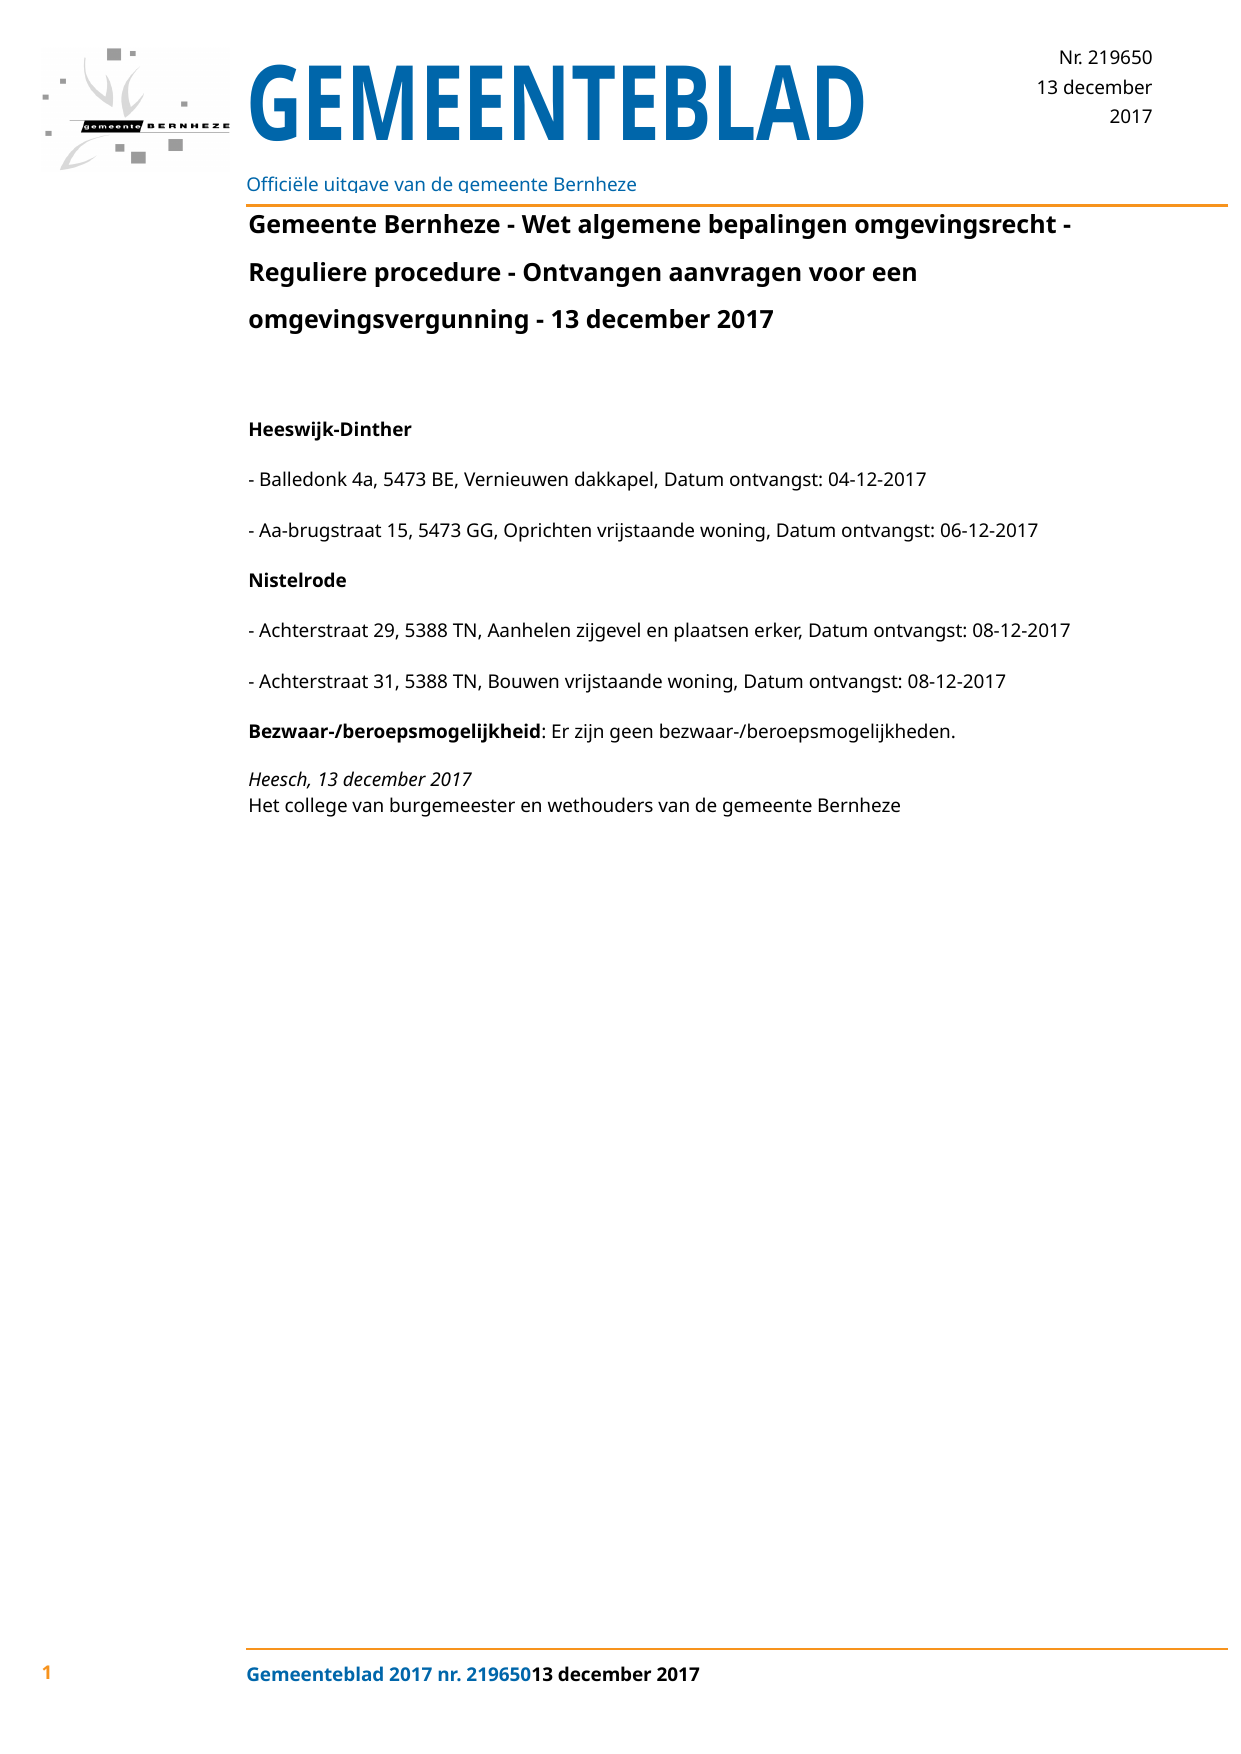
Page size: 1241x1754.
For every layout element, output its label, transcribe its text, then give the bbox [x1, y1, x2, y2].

picture [41, 47, 231, 172]
text Heeswijk-Dinther [248, 416, 1152, 442]
text Gemeente Bernheze - Wet algemene bepalingen omgevingsrecht - Reguliere procedure - Ontvangen aanvragen voor een omgevingsvergunning - 13 december 2017 [248, 207, 1152, 336]
text - Balledonk 4a, 5473 BE, Vernieuwen dakkapel, Datum ontvangst: 04-12-2017 [248, 466, 1152, 492]
text - Achterstraat 29, 5388 TN, Aanhelen zijgevel en plaatsen erker, Datum ontvangst: 08-12-2017 [248, 618, 1152, 643]
text Bezwaar-/beroepsmogelijkheid: Er zijn geen bezwaar-/beroepsmogelijkheden. [248, 718, 1152, 744]
text - Aa-brugstraat 15, 5473 GG, Oprichten vrijstaande woning, Datum ontvangst: 06-12-2017 [248, 517, 1152, 542]
text Heesch, 13 december 2017 [248, 766, 1152, 792]
text Nistelrode [248, 567, 1152, 593]
text Het college van burgemeester en wethouders van de gemeente Bernheze [248, 792, 1152, 818]
text - Achterstraat 31, 5388 TN, Bouwen vrijstaande woning, Datum ontvangst: 08-12-2017 [248, 668, 1152, 694]
